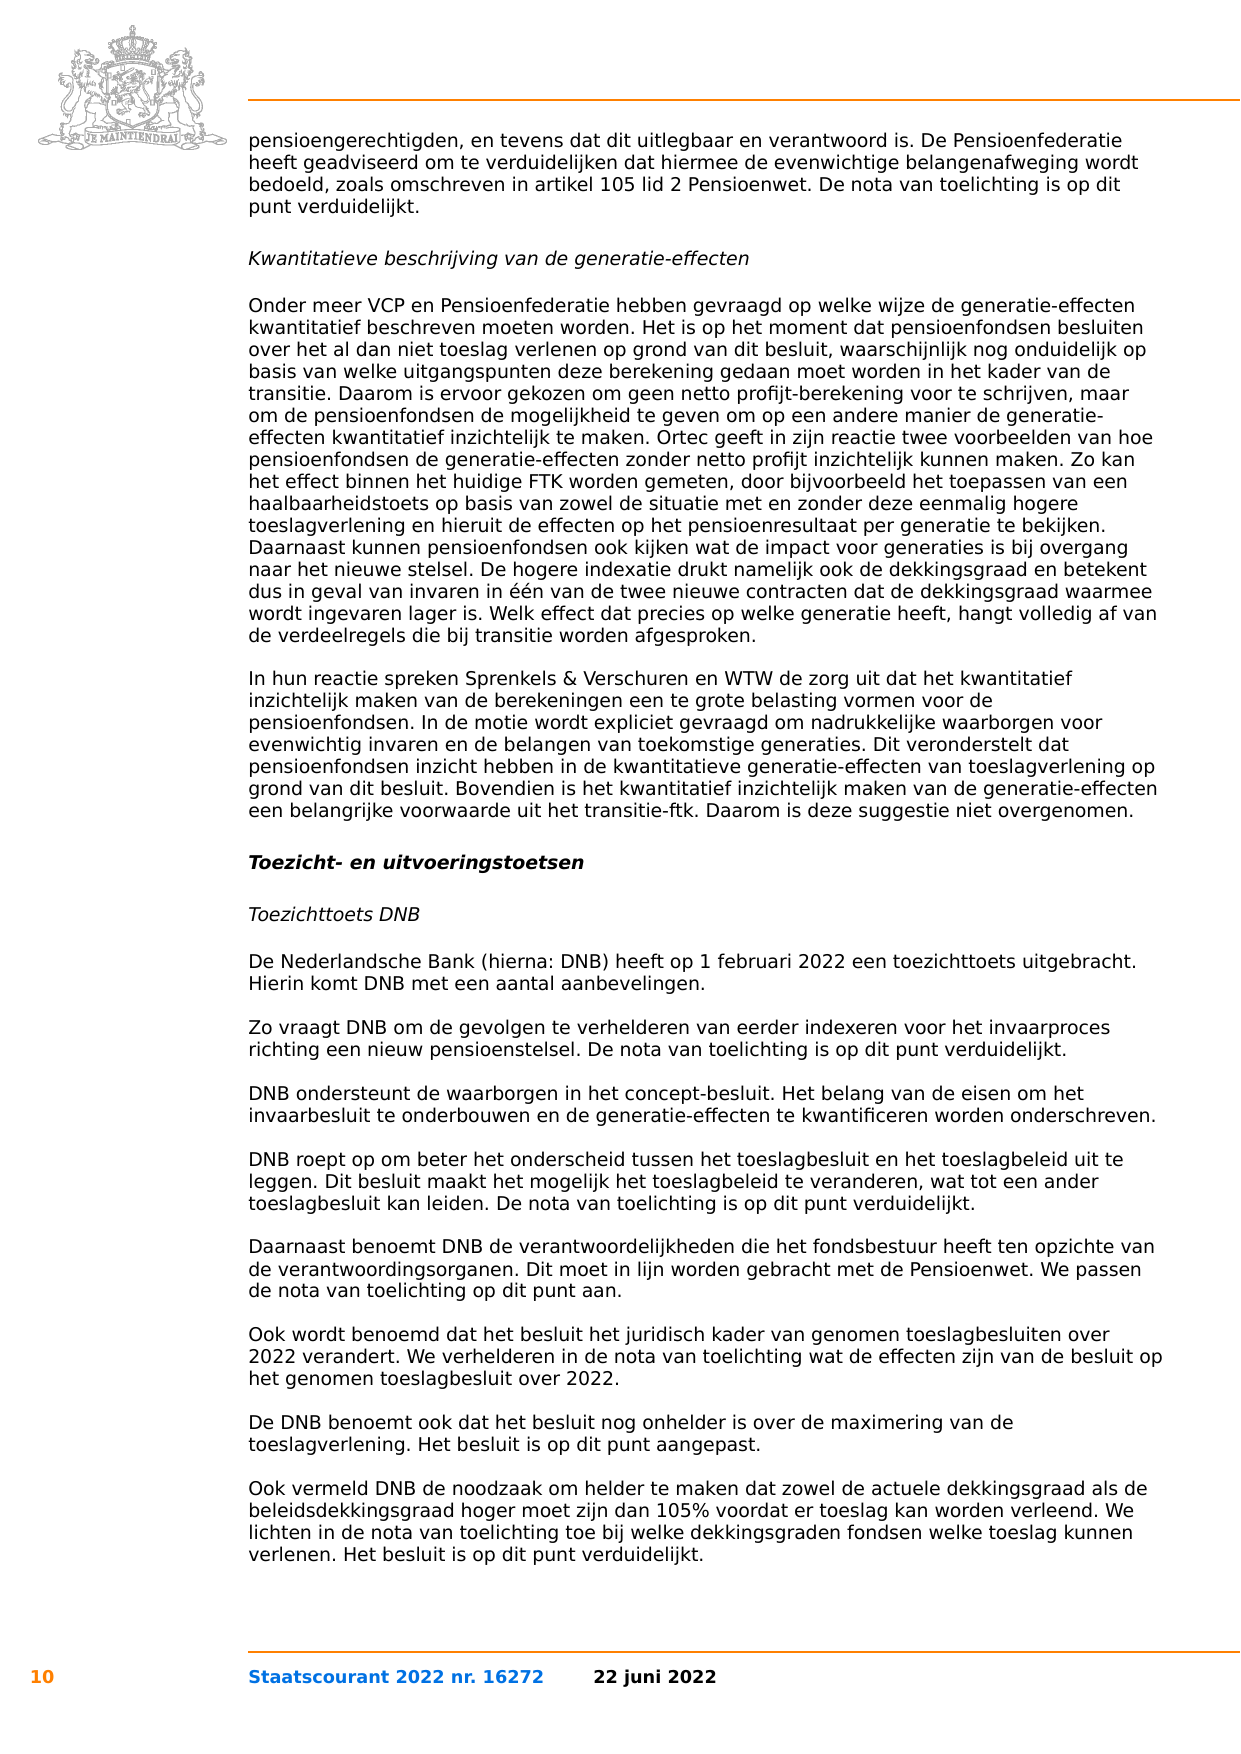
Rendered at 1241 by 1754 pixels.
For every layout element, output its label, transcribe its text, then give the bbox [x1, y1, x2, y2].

text Ook vermeld DNB de noodzaak om helder te maken dat zowel de actuele dekkingsgraad als de beleidsdekkingsgraad hoger moet zijn dan 105% voordat er toeslag kan worden verleend. We lichten in de nota van toelichting toe bij welke dekkingsgraden fondsen welke toeslag kunnen verlenen. Het besluit is op dit punt verduidelijkt. [248, 1478, 1163, 1566]
text Onder meer VCP en Pensioenfederatie hebben gevraagd op welke wijze de generatie-effecten kwantitatief beschreven moeten worden. Het is op het moment dat pensioenfondsen besluiten over het al dan niet toeslag verlenen op grond van dit besluit, waarschijnlijk nog onduidelijk op basis van welke uitgangspunten deze berekening gedaan moet worden in het kader van de transitie. Daarom is ervoor gekozen om geen netto profijt-berekening voor te schrijven, maar om de pensioenfondsen de mogelijkheid te geven om op een andere manier de generatie-effecten kwantitatief inzichtelijk te maken. Ortec geeft in zijn reactie twee voorbeelden van hoe pensioenfondsen de generatie-effecten zonder netto profijt inzichtelijk kunnen maken. Zo kan het effect binnen het huidige FTK worden gemeten, door bijvoorbeeld het toepassen van een haalbaarheidstoets op basis van zowel de situatie met en zonder deze eenmalig hogere toeslagverlening en hieruit de effecten op het pensioenresultaat per generatie te bekijken. Daarnaast kunnen pensioenfondsen ook kijken wat de impact voor generaties is bij overgang naar het nieuwe stelsel. De hogere indexatie drukt namelijk ook de dekkingsgraad en betekent dus in geval van invaren in één van de twee nieuwe contracten dat de dekkingsgraad waarmee wordt ingevaren lager is. Welk effect dat precies op welke generatie heeft, hangt volledig af van de verdeelregels die bij transitie worden afgesproken. [248, 295, 1163, 646]
text DNB roept op om beter het onderscheid tussen het toeslagbesluit en het toeslagbeleid uit te leggen. Dit besluit maakt het mogelijk het toeslagbeleid te veranderen, wat tot een ander toeslagbesluit kan leiden. De nota van toelichting is op dit punt verduidelijkt. [248, 1149, 1163, 1214]
picture [38, 25, 227, 150]
subtitle Toezichttoets DNB [248, 904, 1163, 926]
text Daarnaast benoemt DNB de verantwoordelijkheden die het fondsbestuur heeft ten opzichte van de verantwoordingsorganen. Dit moet in lijn worden gebracht met de Pensioenwet. We passen de nota van toelichting op dit punt aan. [248, 1236, 1163, 1302]
text pensioengerechtigden, en tevens dat dit uitlegbaar en verantwoord is. De Pensioenfederatie heeft geadviseerd om te verduidelijken dat hiermee de evenwichtige belangenafweging wordt bedoeld, zoals omschreven in artikel 105 lid 2 Pensioenwet. De nota van toelichting is op dit punt verduidelijkt. [248, 130, 1163, 218]
text In hun reactie spreken Sprenkels & Verschuren en WTW de zorg uit dat het kwantitatief inzichtelijk maken van de berekeningen een te grote belasting vormen voor de pensioenfondsen. In de motie wordt expliciet gevraagd om nadrukkelijke waarborgen voor evenwichtig invaren en de belangen van toekomstige generaties. Dit veronderstelt dat pensioenfondsen inzicht hebben in de kwantitatieve generatie-effecten van toeslagverlening op grond van dit besluit. Bovendien is het kwantitatief inzichtelijk maken van de generatie-effecten een belangrijke voorwaarde uit het transitie-ftk. Daarom is deze suggestie niet overgenomen. [248, 668, 1163, 822]
subtitle Toezicht- en uitvoeringstoetsen [248, 852, 1163, 874]
subtitle Kwantitatieve beschrijving van de generatie-effecten [248, 248, 1163, 270]
text De DNB benoemt ook dat het besluit nog onhelder is over de maximering van de toeslagverlening. Het besluit is op dit punt aangepast. [248, 1412, 1163, 1456]
text Zo vraagt DNB om de gevolgen te verhelderen van eerder indexeren voor het invaarproces richting een nieuw pensioenstelsel. De nota van toelichting is op dit punt verduidelijkt. [248, 1017, 1163, 1061]
text DNB ondersteunt de waarborgen in het concept-besluit. Het belang van de eisen om het invaarbesluit te onderbouwen en de generatie-effecten te kwantificeren worden onderschreven. [248, 1083, 1163, 1127]
text De Nederlandsche Bank (hierna: DNB) heeft op 1 februari 2022 een toezichttoets uitgebracht. Hierin komt DNB met een aantal aanbevelingen. [248, 951, 1163, 995]
text Ook wordt benoemd dat het besluit het juridisch kader van genomen toeslagbesluiten over 2022 verandert. We verhelderen in de nota van toelichting wat de effecten zijn van de besluit op het genomen toeslagbesluit over 2022. [248, 1324, 1163, 1390]
